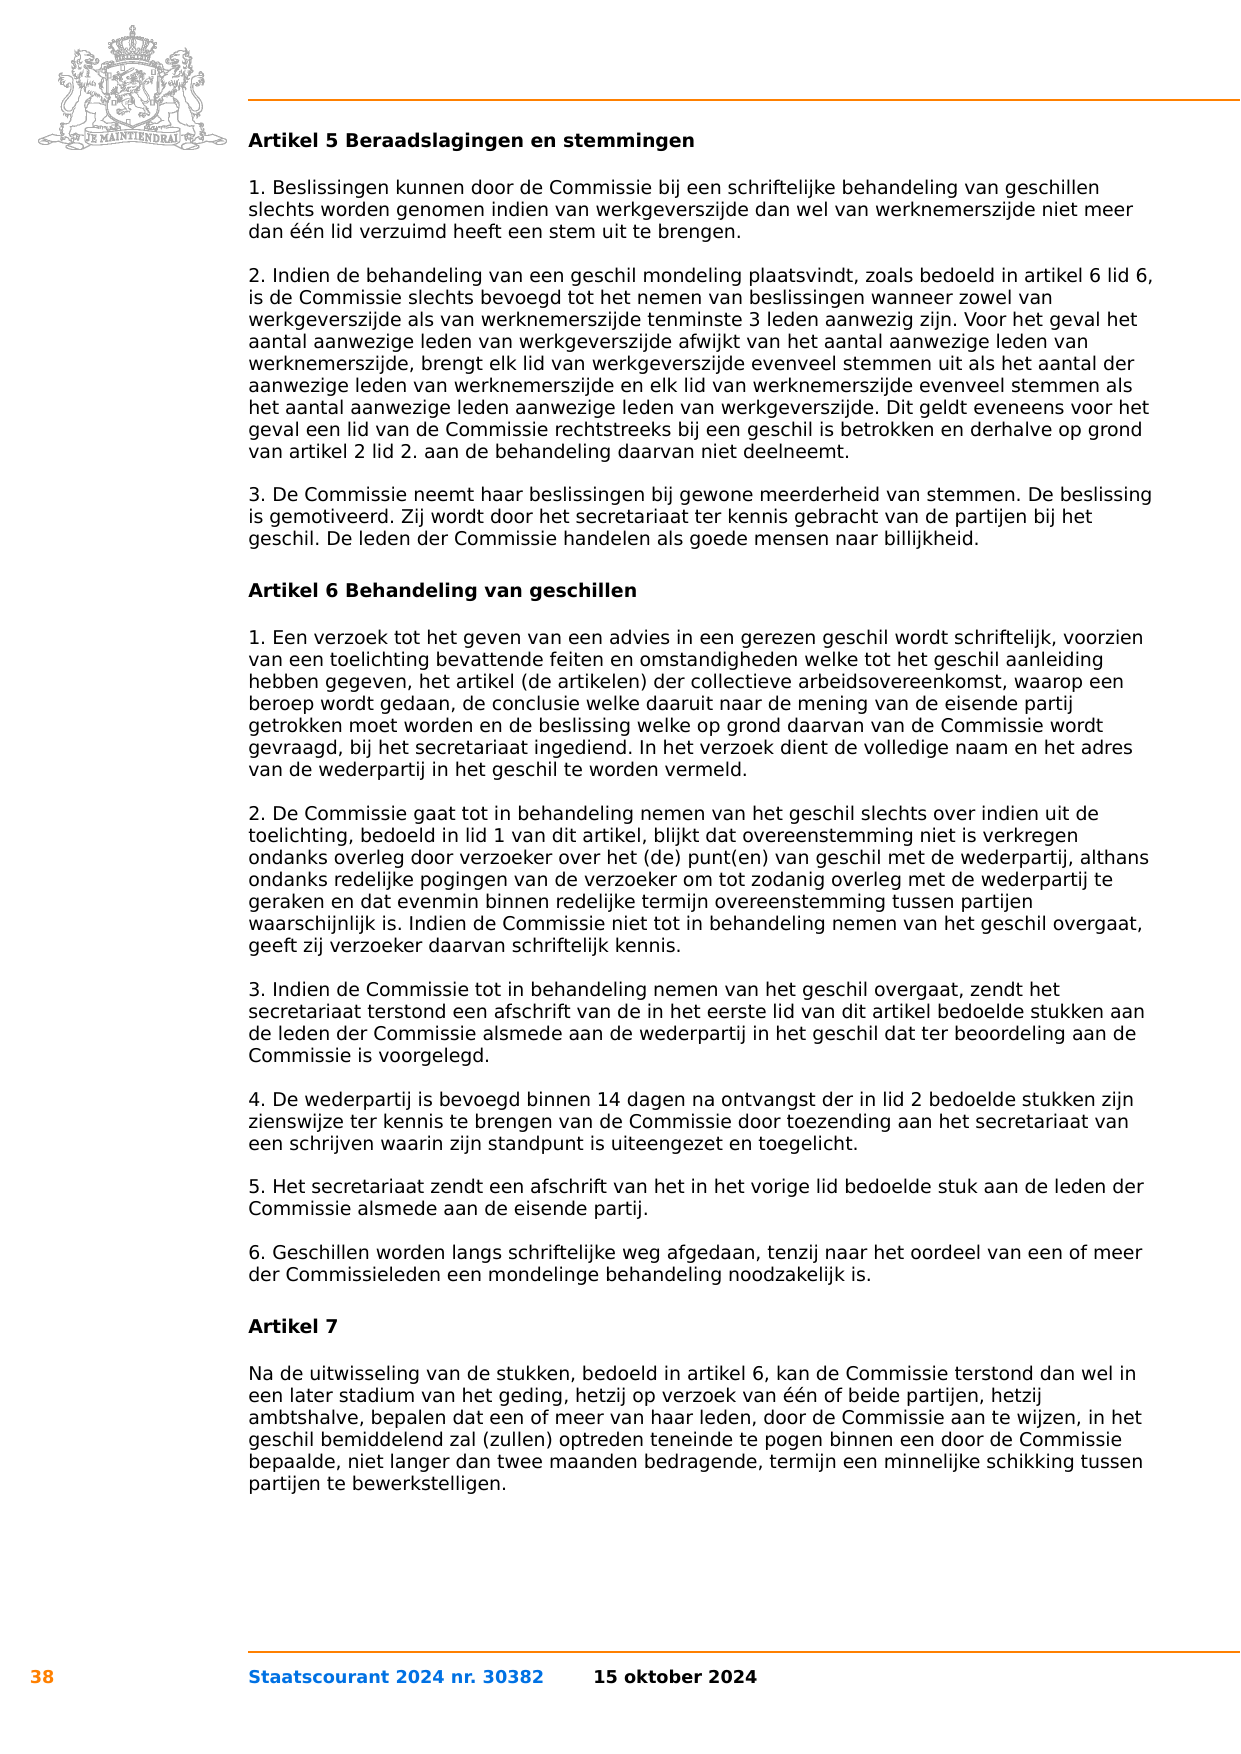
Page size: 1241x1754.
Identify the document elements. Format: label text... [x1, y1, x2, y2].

text 2. De Commissie gaat tot in behandeling nemen van het geschil slechts over indien uit de toelichting, bedoeld in lid 1 van dit artikel, blijkt dat overeenstemming niet is verkregen ondanks overleg door verzoeker over het (de) punt(en) van geschil met de wederpartij, althans ondanks redelijke pogingen van de verzoeker om tot zodanig overleg met de wederpartij te geraken en dat evenmin binnen redelijke termijn overeenstemming tussen partijen waarschijnlijk is. Indien de Commissie niet tot in behandeling nemen van het geschil overgaat, geeft zij verzoeker daarvan schriftelijk kennis. [248, 803, 1163, 957]
picture [38, 25, 227, 150]
text 1. Beslissingen kunnen door de Commissie bij een schriftelijke behandeling van geschillen slechts worden genomen indien van werkgeverszijde dan wel van werknemerszijde niet meer dan één lid verzuimd heeft een stem uit te brengen. [248, 177, 1163, 243]
text 4. De wederpartij is bevoegd binnen 14 dagen na ontvangst der in lid 2 bedoelde stukken zijn zienswijze ter kennis te brengen van de Commissie door toezending aan het secretariaat van een schrijven waarin zijn standpunt is uiteengezet en toegelicht. [248, 1088, 1163, 1154]
text Na de uitwisseling van de stukken, bedoeld in artikel 6, kan de Commissie terstond dan wel in een later stadium van het geding, hetzij op verzoek van één of beide partijen, hetzij ambtshalve, bepalen dat een of meer van haar leden, door de Commissie aan te wijzen, in het geschil bemiddelend zal (zullen) optreden teneinde te pogen binnen een door de Commissie bepaalde, niet langer dan twee maanden bedragende, termijn een minnelijke schikking tussen partijen te bewerkstelligen. [248, 1363, 1163, 1495]
text 3. De Commissie neemt haar beslissingen bij gewone meerderheid van stemmen. De beslissing is gemotiveerd. Zij wordt door het secretariaat ter kennis gebracht van de partijen bij het geschil. De leden der Commissie handelen als goede mensen naar billijkheid. [248, 484, 1163, 550]
text 5. Het secretariaat zendt een afschrift van het in het vorige lid bedoelde stuk aan de leden der Commissie alsmede aan de eisende partij. [248, 1176, 1163, 1220]
subtitle Artikel 7 [248, 1316, 1163, 1338]
subtitle Artikel 5 Beraadslagingen en stemmingen [248, 130, 1163, 152]
text 2. Indien de behandeling van een geschil mondeling plaatsvindt, zoals bedoeld in artikel 6 lid 6, is de Commissie slechts bevoegd tot het nemen van beslissingen wanneer zowel van werkgeverszijde als van werknemerszijde tenminste 3 leden aanwezig zijn. Voor het geval het aantal aanwezige leden van werkgeverszijde afwijkt van het aantal aanwezige leden van werknemerszijde, brengt elk lid van werkgeverszijde evenveel stemmen uit als het aantal der aanwezige leden van werknemerszijde en elk lid van werknemerszijde evenveel stemmen als het aantal aanwezige leden aanwezige leden van werkgeverszijde. Dit geldt eveneens voor het geval een lid van de Commissie rechtstreeks bij een geschil is betrokken en derhalve op grond van artikel 2 lid 2. aan de behandeling daarvan niet deelneemt. [248, 265, 1163, 462]
subtitle Artikel 6 Behandeling van geschillen [248, 580, 1163, 602]
text 3. Indien de Commissie tot in behandeling nemen van het geschil overgaat, zendt het secretariaat terstond een afschrift van de in het eerste lid van dit artikel bedoelde stukken aan de leden der Commissie alsmede aan de wederpartij in het geschil dat ter beoordeling aan de Commissie is voorgelegd. [248, 979, 1163, 1067]
text 1. Een verzoek tot het geven van een advies in een gerezen geschil wordt schriftelijk, voorzien van een toelichting bevattende feiten en omstandigheden welke tot het geschil aanleiding hebben gegeven, het artikel (de artikelen) der collectieve arbeidsovereenkomst, waarop een beroep wordt gedaan, de conclusie welke daaruit naar de mening van de eisende partij getrokken moet worden en de beslissing welke op grond daarvan van de Commissie wordt gevraagd, bij het secretariaat ingediend. In het verzoek dient de volledige naam en het adres van de wederpartij in het geschil te worden vermeld. [248, 627, 1163, 781]
text 6. Geschillen worden langs schriftelijke weg afgedaan, tenzij naar het oordeel van een of meer der Commissieleden een mondelinge behandeling noodzakelijk is. [248, 1242, 1163, 1286]
